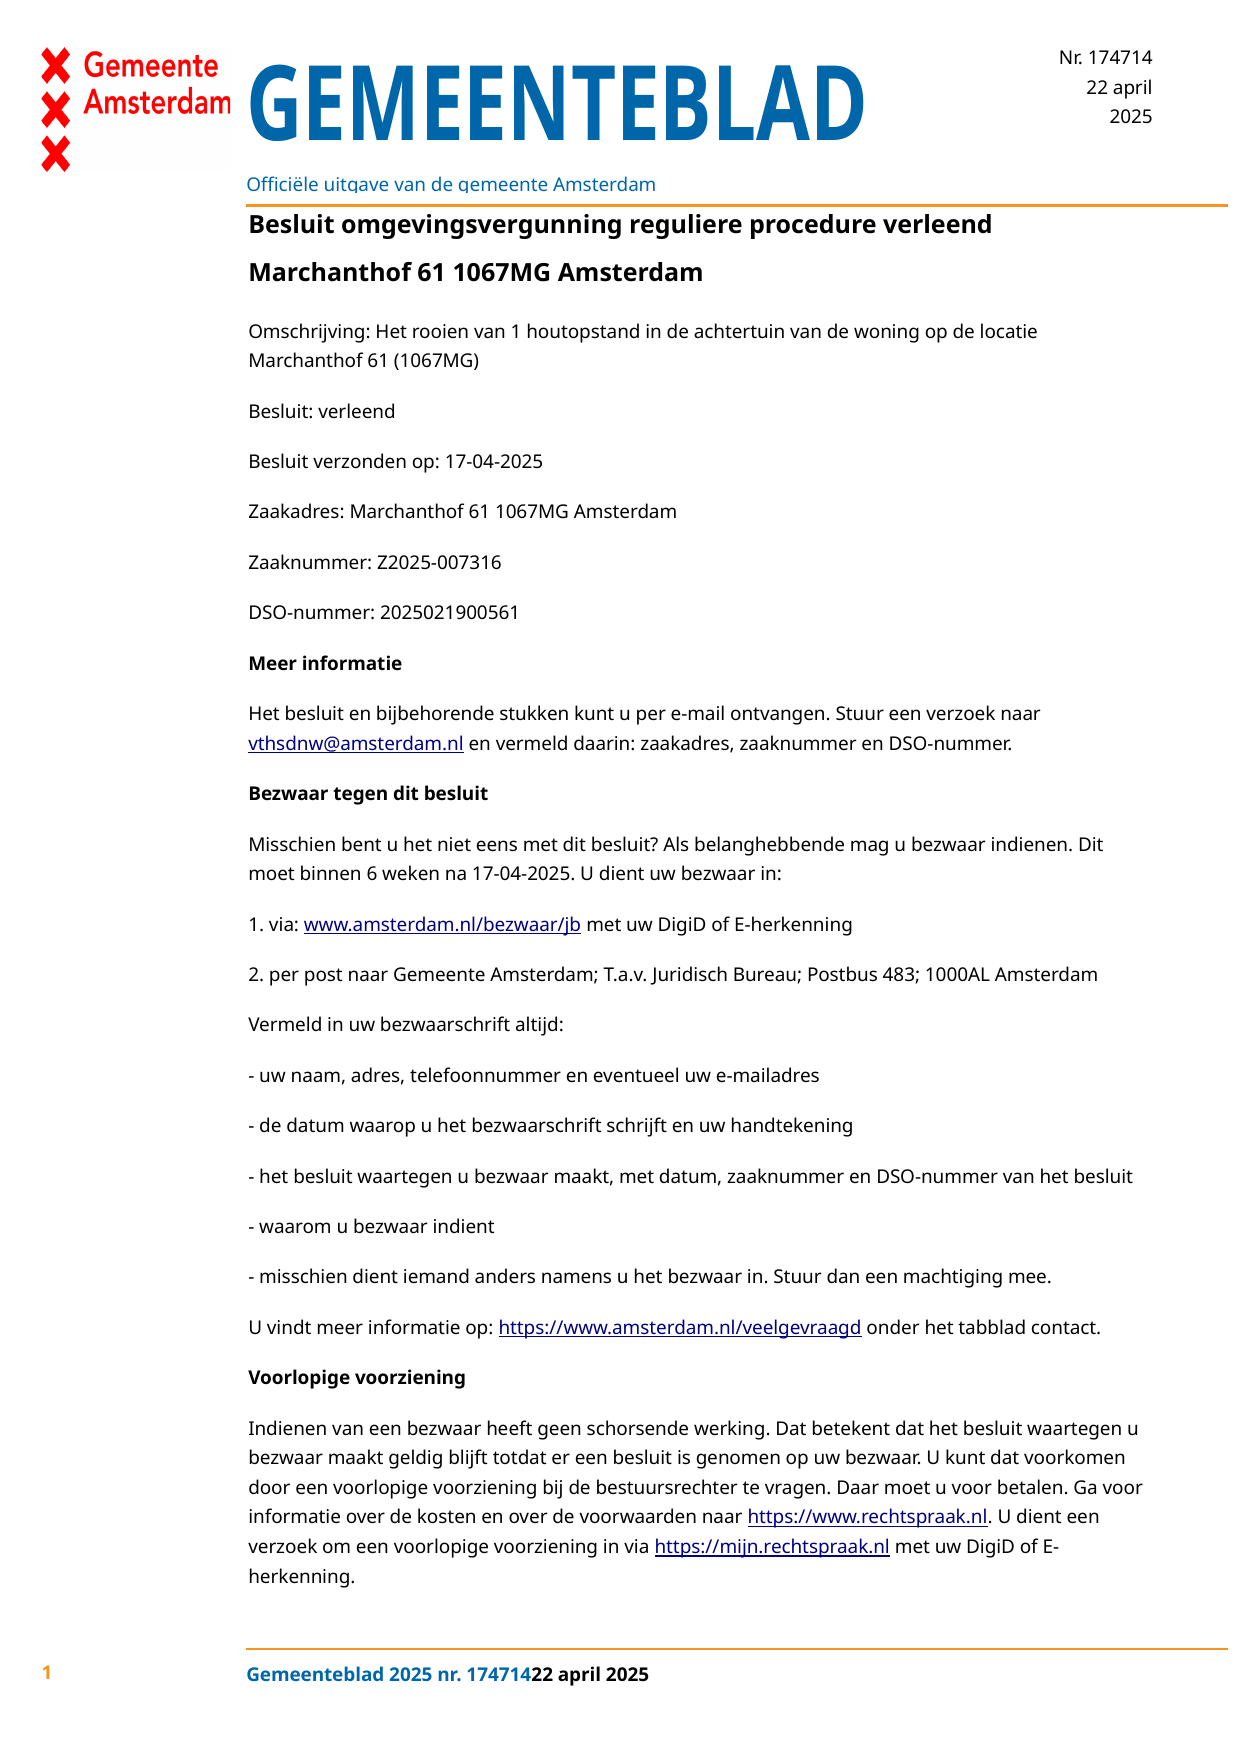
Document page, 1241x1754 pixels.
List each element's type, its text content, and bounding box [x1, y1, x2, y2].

text - uw naam, adres, telefoonnummer en eventueel uw e-mailadres [248, 1062, 1152, 1088]
text Misschien bent u het niet eens met dit besluit? Als belanghebbende mag u bezwaar indienen. Dit moet binnen 6 weken na 17-04-2025. U dient uw bezwaar in: [248, 831, 1152, 886]
text - het besluit waartegen u bezwaar maakt, met datum, zaaknummer en DSO-nummer van het besluit [248, 1163, 1152, 1189]
picture [41, 47, 231, 172]
text U vindt meer informatie op: https://www.amsterdam.nl/veelgevraagd onder het tabblad contact. [248, 1314, 1152, 1340]
text 2. per post naar Gemeente Amsterdam; T.a.v. Juridisch Bureau; Postbus 483; 1000AL Amsterdam [248, 961, 1152, 987]
text Indienen van een bezwaar heeft geen schorsende werking. Dat betekent dat het besluit waartegen u bezwaar maakt geldig blijft totdat er een besluit is genomen op uw bezwaar. U kunt dat voorkomen door een voorlopige voorziening bij de bestuursrechter te vragen. Daar moet u voor betalen. Ga voor informatie over de kosten en over de voorwaarden naar https://www.rechtspraak.nl. U dient een verzoek om een voorlopige voorziening in via https://mijn.rechtspraak.nl met uw DigiD of E-herkenning. [248, 1415, 1152, 1589]
text Vermeld in uw bezwaarschrift altijd: [248, 1012, 1152, 1037]
text - de datum waarop u het bezwaarschrift schrijft en uw handtekening [248, 1112, 1152, 1138]
text Zaaknummer: Z2025-007316 [248, 549, 1152, 575]
text Besluit: verleend [248, 398, 1152, 424]
text Besluit omgevingsvergunning reguliere procedure verleend Marchanthof 61 1067MG Amsterdam [248, 207, 1152, 288]
text Besluit verzonden op: 17-04-2025 [248, 448, 1152, 474]
text DSO-nummer: 2025021900561 [248, 599, 1152, 625]
text - misschien dient iemand anders namens u het bezwaar in. Stuur dan een machtiging mee. [248, 1264, 1152, 1289]
text Het besluit en bijbehorende stukken kunt u per e-mail ontvangen. Stuur een verzoek naar vthsdnw@amsterdam.nl en vermeld daarin: zaakadres, zaaknummer en DSO-nummer. [248, 700, 1152, 756]
text - waarom u bezwaar indient [248, 1213, 1152, 1239]
text Meer informatie [248, 650, 1152, 676]
text Voorlopige voorziening [248, 1364, 1152, 1390]
text Bezwaar tegen dit besluit [248, 780, 1152, 806]
text 1. via: www.amsterdam.nl/bezwaar/jb met uw DigiD of E-herkenning [248, 911, 1152, 937]
text Zaakadres: Marchanthof 61 1067MG Amsterdam [248, 499, 1152, 524]
text Omschrijving: Het rooien van 1 houtopstand in de achtertuin van de woning op de locatie Marchanthof 61 (1067MG) [248, 318, 1152, 373]
